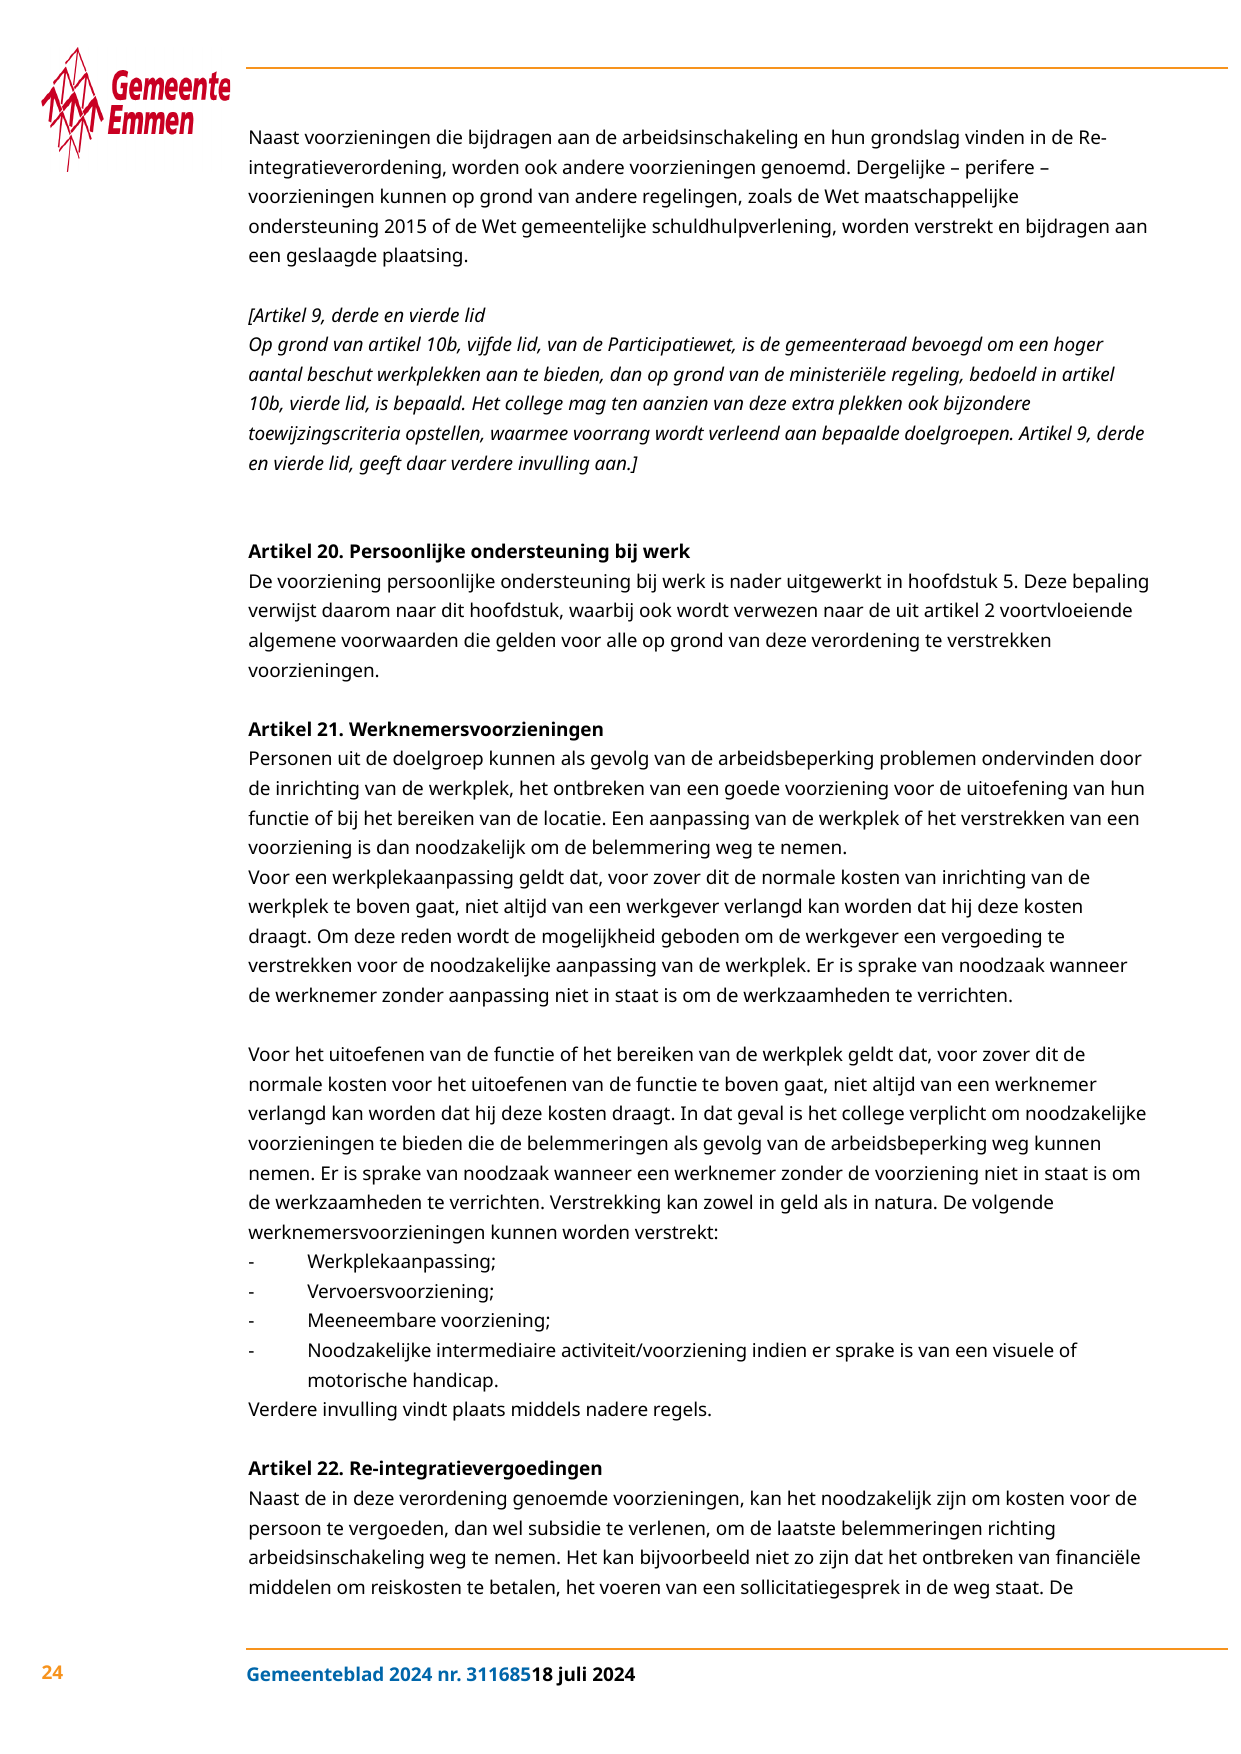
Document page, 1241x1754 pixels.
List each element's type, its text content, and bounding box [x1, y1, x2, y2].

text Artikel 20. Persoonlijke ondersteuning bij werk [248, 538, 1152, 564]
text [Artikel 9, derde en vierde lid [248, 302, 1152, 328]
list Werkplekaanpassing; [248, 1248, 1152, 1274]
text Personen uit de doelgroep kunnen als gevolg van de arbeidsbeperking problemen ondervinden door de inrichting van de werkplek, het ontbreken van een goede voorziening voor de uitoefening van hun functie of bij het bereiken van de locatie. Een aanpassing van de werkplek of het verstrekken van een voorziening is dan noodzakelijk om de belemmering weg te nemen. [248, 746, 1152, 860]
text Voor een werkplekaanpassing geldt dat, voor zover dit de normale kosten van inrichting van de werkplek te boven gaat, niet altijd van een werkgever verlangd kan worden dat hij deze kosten draagt. Om deze reden wordt de mogelijkheid geboden om de werkgever een vergoeding te verstrekken voor de noodzakelijke aanpassing van de werkplek. Er is sprake van noodzaak wanneer de werknemer zonder aanpassing niet in staat is om de werkzaamheden te verrichten. [248, 864, 1152, 1008]
list Meeneembare voorziening; [248, 1308, 1152, 1333]
text Artikel 21. Werknemersvoorzieningen [248, 716, 1152, 742]
list Vervoersvoorziening; [248, 1278, 1152, 1304]
text De voorziening persoonlijke ondersteuning bij werk is nader uitgewerkt in hoofdstuk 5. Deze bepaling verwijst daarom naar dit hoofdstuk, waarbij ook wordt verwezen naar de uit artikel 2 voortvloeiende algemene voorwaarden die gelden voor alle op grond van deze verordening te verstrekken voorzieningen. [248, 568, 1152, 683]
text Naast voorzieningen die bijdragen aan de arbeidsinschakeling en hun grondslag vinden in de Re-integratieverordening, worden ook andere voorzieningen genoemd. Dergelijke – perifere – voorzieningen kunnen op grond van andere regelingen, zoals de Wet maatschappelijke ondersteuning 2015 of de Wet gemeentelijke schuldhulpverlening, worden verstrekt en bijdragen aan een geslaagde plaatsing. [248, 124, 1152, 268]
text Artikel 22. Re-integratievergoedingen [248, 1456, 1152, 1481]
text Op grond van artikel 10b, vijfde lid, van de Participatiewet, is de gemeenteraad bevoegd om een hoger aantal beschut werkplekken aan te bieden, dan op grond van de ministeriële regeling, bedoeld in artikel 10b, vierde lid, is bepaald. Het college mag ten aanzien van deze extra plekken ook bijzondere toewijzingscriteria opstellen, waarmee voorrang wordt verleend aan bepaalde doelgroepen. Artikel 9, derde en vierde lid, geeft daar verdere invulling aan.] [248, 331, 1152, 476]
picture [41, 47, 231, 172]
list Noodzakelijke intermediaire activiteit/voorziening indien er sprake is van een visuele of motorische handicap. [248, 1337, 1152, 1393]
text Naast de in deze verordening genoemde voorzieningen, kan het noodzakelijk zijn om kosten voor de persoon te vergoeden, dan wel subsidie te verlenen, om de laatste belemmeringen richting arbeidsinschakeling weg te nemen. Het kan bijvoorbeeld niet zo zijn dat het ontbreken van financiële middelen om reiskosten te betalen, het voeren van een sollicitatiegesprek in de weg staat. De [248, 1485, 1152, 1600]
text Verdere invulling vindt plaats middels nadere regels. [248, 1396, 1152, 1422]
text Voor het uitoefenen van de functie of het bereiken van de werkplek geldt dat, voor zover dit de normale kosten voor het uitoefenen van de functie te boven gaat, niet altijd van een werknemer verlangd kan worden dat hij deze kosten draagt. In dat geval is het college verplicht om noodzakelijke voorzieningen te bieden die de belemmeringen als gevolg van de arbeidsbeperking weg kunnen nemen. Er is sprake van noodzaak wanneer een werknemer zonder de voorziening niet in staat is om de werkzaamheden te verrichten. Verstrekking kan zowel in geld als in natura. De volgende werknemersvoorzieningen kunnen worden verstrekt: [248, 1041, 1152, 1245]
